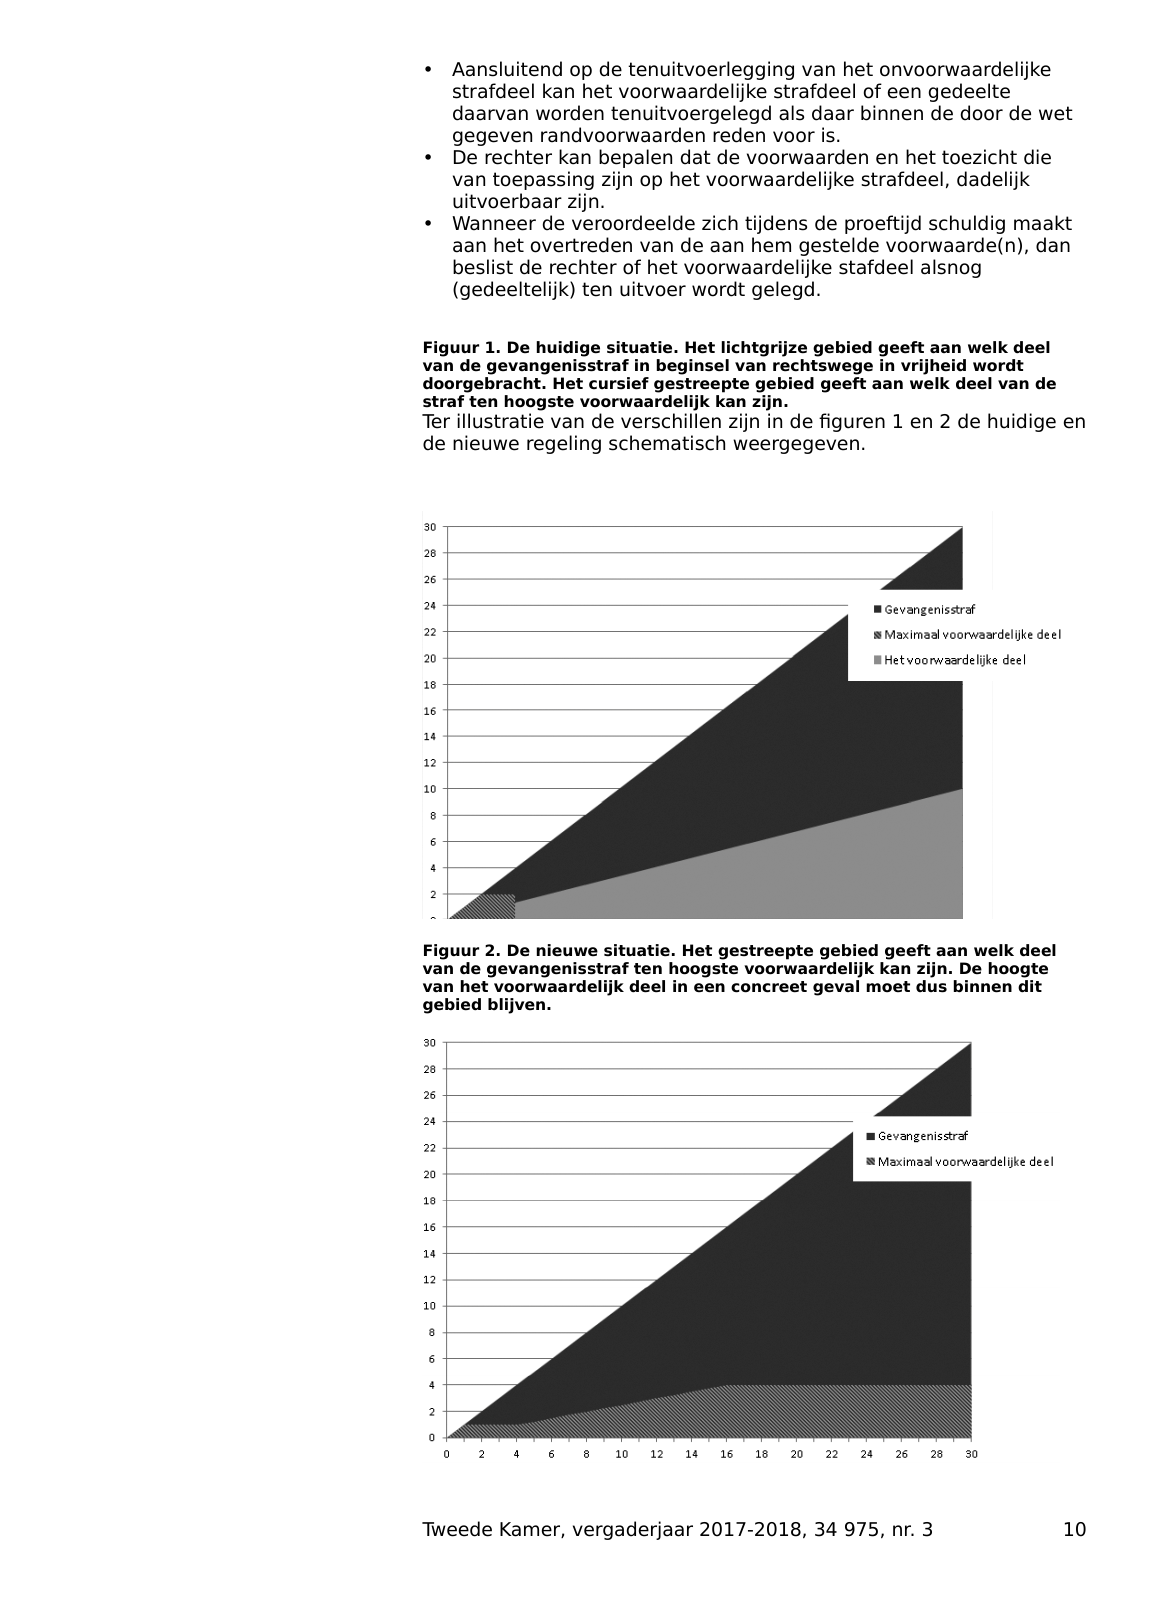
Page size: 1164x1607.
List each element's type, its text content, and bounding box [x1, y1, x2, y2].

text • Wanneer de veroordeelde zich tijdens de proeftijd schuldig maakt aan het overtreden van de aan hem gestelde voorwaarde(n), dan beslist de rechter of het voorwaardelijke stafdeel alsnog (gedeeltelijk) ten uitvoer wordt gelegd. [422, 213, 1087, 301]
picture [422, 1026, 1060, 1463]
text Figuur 2. De nieuwe situatie. Het gestreepte gebied geeft aan welk deel van de gevangenisstraf ten hoogste voorwaardelijk kan zijn. De hoogte van het voorwaardelijk deel in een concreet geval moet dus binnen dit gebied blijven. [422, 942, 1060, 1014]
text Figuur 1. De huidige situatie. Het lichtgrijze gebied geeft aan welk deel van de gevangenisstraf in beginsel van rechtswege in vrijheid wordt doorgebracht. Het cursief gestreepte gebied geeft aan welk deel van de straf ten hoogste voorwaardelijk kan zijn. [422, 339, 1072, 411]
text Ter illustratie van de verschillen zijn in de figuren 1 en 2 de huidige en de nieuwe regeling schematisch weergegeven. [422, 323, 1087, 455]
text • Aansluitend op de tenuitvoerlegging van het onvoorwaardelijke strafdeel kan het voorwaardelijke strafdeel of een gedeelte daarvan worden tenuitvoergelegd als daar binnen de door de wet gegeven randvoorwaarden reden voor is. [422, 59, 1087, 147]
text • De rechter kan bepalen dat de voorwaarden en het toezicht die van toepassing zijn op het voorwaardelijke strafdeel, dadelijk uitvoerbaar zijn. [422, 147, 1087, 213]
picture [422, 511, 1072, 948]
